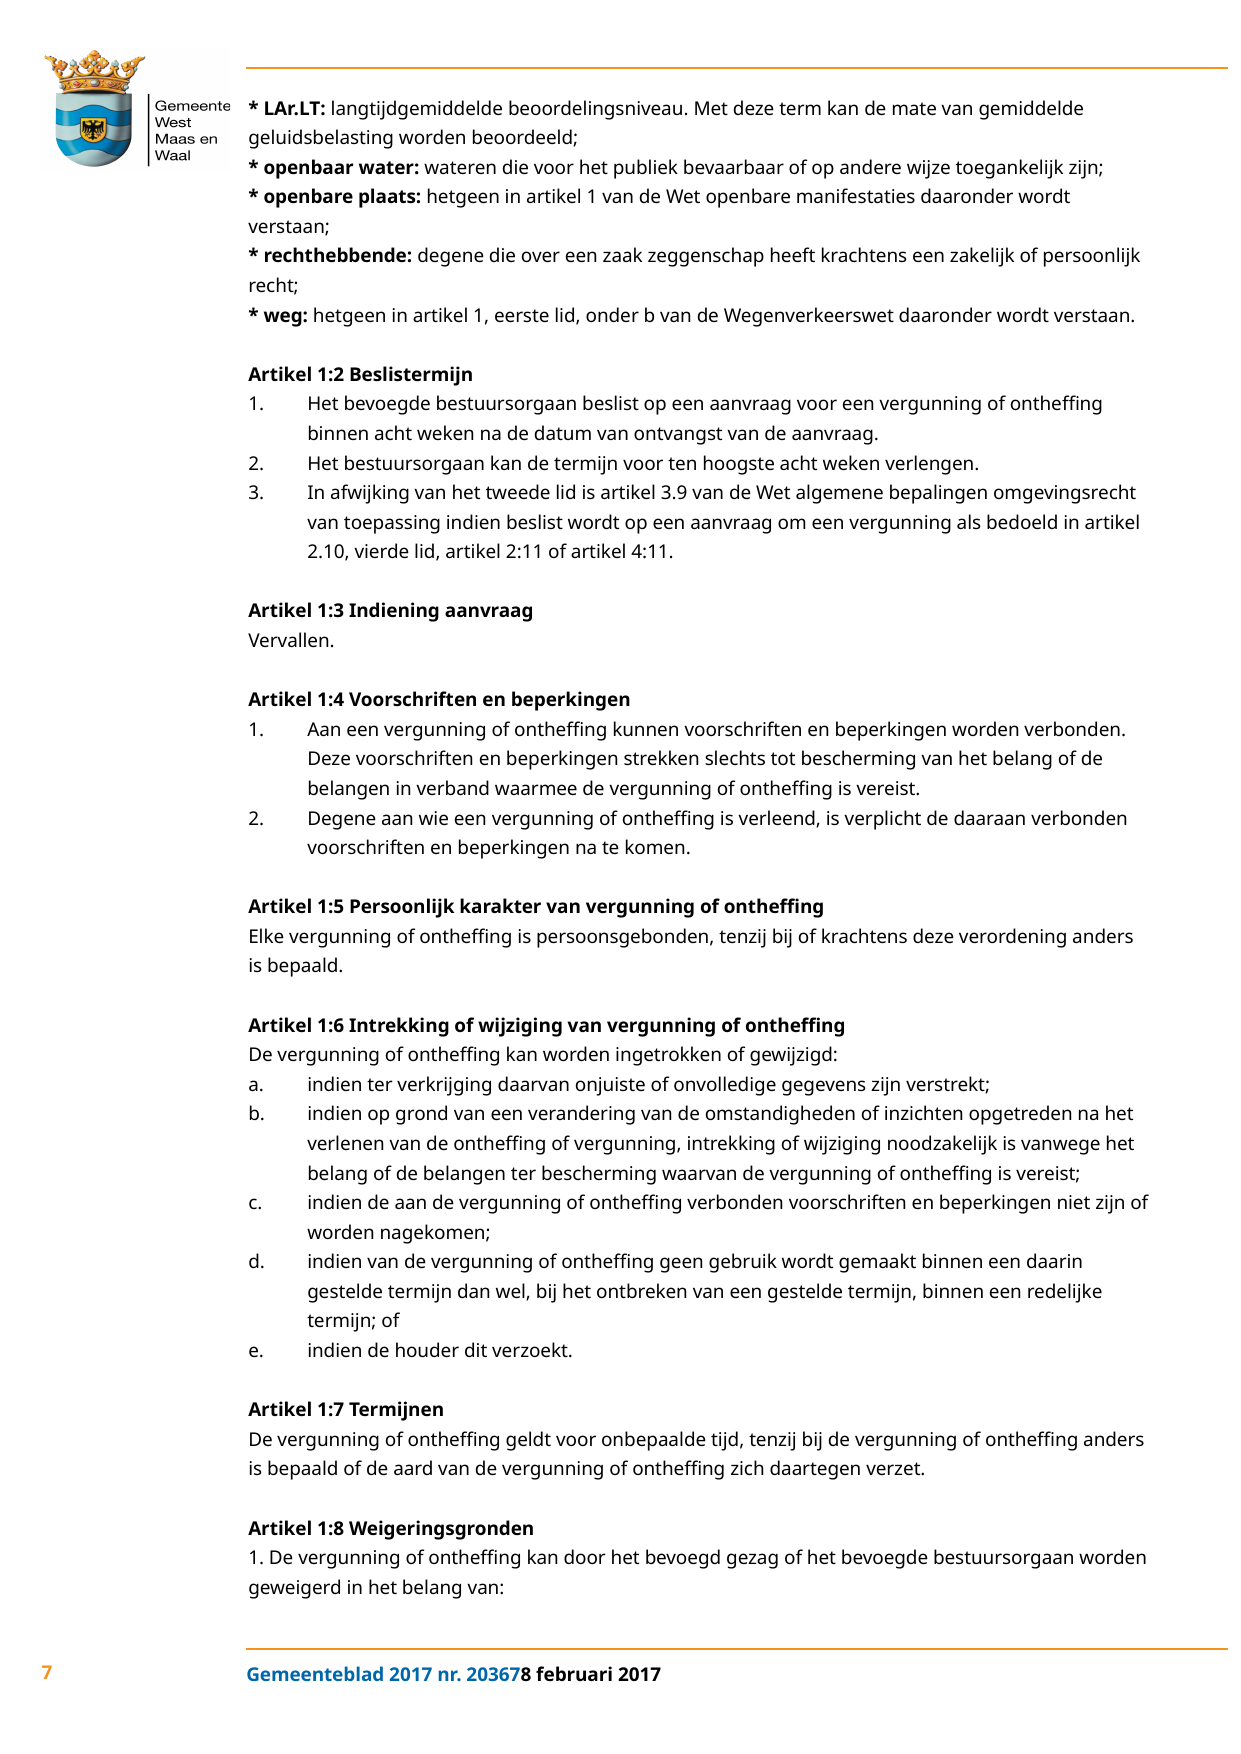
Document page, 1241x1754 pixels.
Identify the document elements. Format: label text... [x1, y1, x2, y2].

text * openbare plaats: hetgeen in artikel 1 van de Wet openbare manifestaties daaronder wordt verstaan; [248, 183, 1152, 239]
list Het bevoegde bestuursorgaan beslist op een aanvraag voor een vergunning of ontheffing binnen acht weken na de datum van ontvangst van de aanvraag. [248, 391, 1152, 446]
text Artikel 1:8 Weigeringsgronden [248, 1515, 1152, 1541]
picture [41, 47, 231, 172]
text Vervallen. [248, 627, 1152, 653]
list Het bestuursorgaan kan de termijn voor ten hoogste acht weken verlengen. [248, 450, 1152, 476]
text Artikel 1:2 Beslistermijn [248, 361, 1152, 387]
text De vergunning of ontheffing kan worden ingetrokken of gewijzigd: [248, 1041, 1152, 1067]
list indien ter verkrijging daarvan onjuiste of onvolledige gegevens zijn verstrekt; [248, 1071, 1152, 1097]
list Degene aan wie een vergunning of ontheffing is verleend, is verplicht de daaraan verbonden voorschriften en beperkingen na te komen. [248, 805, 1152, 860]
text * LAr.LT: langtijdgemiddelde beoordelingsniveau. Met deze term kan de mate van gemiddelde geluidsbelasting worden beoordeeld; [248, 95, 1152, 150]
text De vergunning of ontheffing geldt voor onbepaalde tijd, tenzij bij de vergunning of ontheffing anders is bepaald of de aard van de vergunning of ontheffing zich daartegen verzet. [248, 1426, 1152, 1481]
text Artikel 1:3 Indiening aanvraag [248, 598, 1152, 623]
text Artikel 1:4 Voorschriften en beperkingen [248, 686, 1152, 712]
text Artikel 1:5 Persoonlijk karakter van vergunning of ontheffing [248, 893, 1152, 919]
text 1. De vergunning of ontheffing kan door het bevoegd gezag of het bevoegde bestuursorgaan worden geweigerd in het belang van: [248, 1544, 1152, 1600]
list indien op grond van een verandering van de omstandigheden of inzichten opgetreden na het verlenen van de ontheffing of vergunning, intrekking of wijziging noodzakelijk is vanwege het belang of de belangen ter bescherming waarvan de vergunning of ontheffing is vereist; [248, 1101, 1152, 1186]
text Artikel 1:7 Termijnen [248, 1396, 1152, 1422]
list indien van de vergunning of ontheffing geen gebruik wordt gemaakt binnen een daarin gestelde termijn dan wel, bij het ontbreken van een gestelde termijn, binnen een redelijke termijn; of [248, 1248, 1152, 1333]
list indien de aan de vergunning of ontheffing verbonden voorschriften en beperkingen niet zijn of worden nagekomen; [248, 1189, 1152, 1245]
text Elke vergunning of ontheffing is persoonsgebonden, tenzij bij of krachtens deze verordening anders is bepaald. [248, 923, 1152, 978]
text * openbaar water: wateren die voor het publiek bevaarbaar of op andere wijze toegankelijk zijn; [248, 154, 1152, 180]
text * rechthebbende: degene die over een zaak zeggenschap heeft krachtens een zakelijk of persoonlijk recht; [248, 243, 1152, 298]
text Artikel 1:6 Intrekking of wijziging van vergunning of ontheffing [248, 1012, 1152, 1038]
text * weg: hetgeen in artikel 1, eerste lid, onder b van de Wegenverkeerswet daaronder wordt verstaan. [248, 302, 1152, 328]
list indien de houder dit verzoekt. [248, 1337, 1152, 1363]
list Aan een vergunning of ontheffing kunnen voorschriften en beperkingen worden verbonden. Deze voorschriften en beperkingen strekken slechts tot bescherming van het belang of de belangen in verband waarmee de vergunning of ontheffing is vereist. [248, 716, 1152, 801]
list In afwijking van het tweede lid is artikel 3.9 van de Wet algemene bepalingen omgevingsrecht van toepassing indien beslist wordt op een aanvraag om een vergunning als bedoeld in artikel 2.10, vierde lid, artikel 2:11 of artikel 4:11. [248, 479, 1152, 564]
